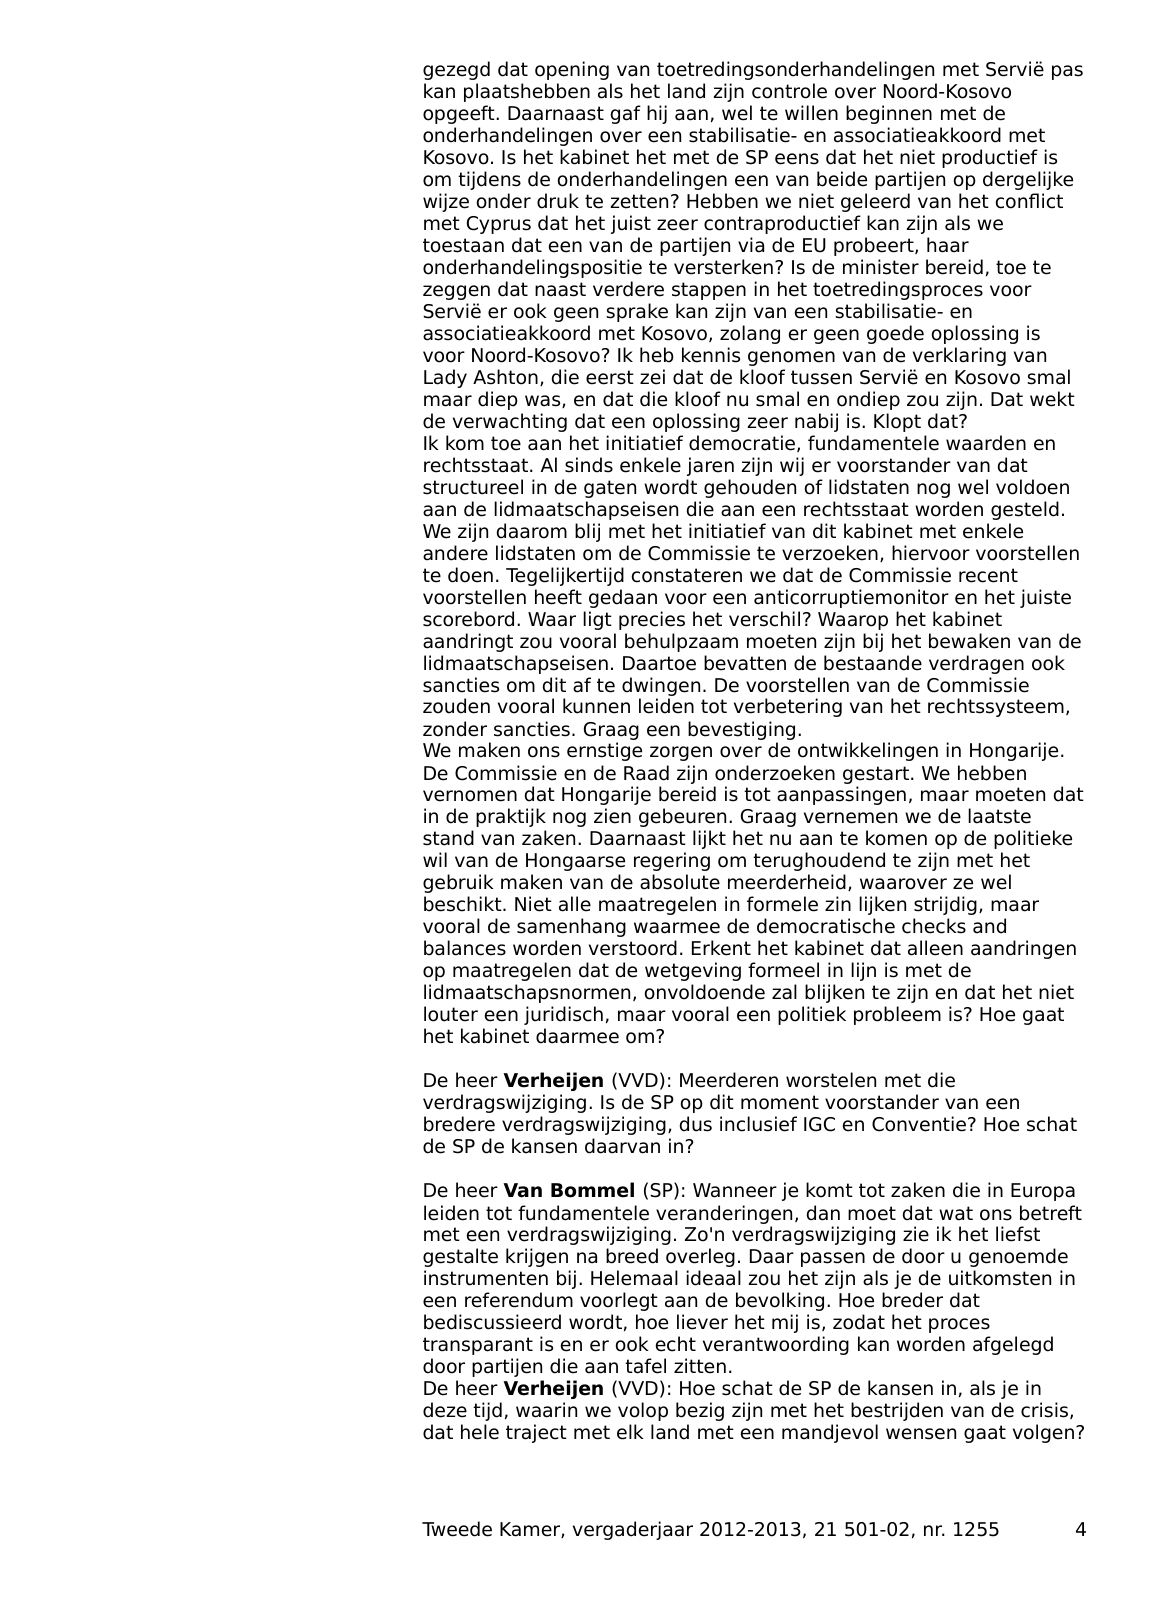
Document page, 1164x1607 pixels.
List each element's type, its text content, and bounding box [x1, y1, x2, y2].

text De heer Verheijen (VVD): Meerderen worstelen met die verdragswijziging. Is de SP op dit moment voorstander van een bredere verdragswijziging, dus inclusief IGC en Conventie? Hoe schat de SP de kansen daarvan in? [422, 1070, 1087, 1158]
text De heer Verheijen (VVD): Hoe schat de SP de kansen in, als je in deze tijd, waarin we volop bezig zijn met het bestrijden van de crisis, dat hele traject met elk land met een mandjevol wensen gaat volgen? [422, 1378, 1087, 1444]
text gezegd dat opening van toetredingsonderhandelingen met Servië pas kan plaatshebben als het land zijn controle over Noord-Kosovo opgeeft. Daarnaast gaf hij aan, wel te willen beginnen met de onderhandelingen over een stabilisatie- en associatieakkoord met Kosovo. Is het kabinet het met de SP eens dat het niet productief is om tijdens de onderhandelingen een van beide partijen op dergelijke wijze onder druk te zetten? Hebben we niet geleerd van het conflict met Cyprus dat het juist zeer contraproductief kan zijn als we toestaan dat een van de partijen via de EU probeert, haar onderhandelingspositie te versterken? Is de minister bereid, toe te zeggen dat naast verdere stappen in het toetredingsproces voor Servië er ook geen sprake kan zijn van een stabilisatie- en associatieakkoord met Kosovo, zolang er geen goede oplossing is voor Noord-Kosovo? Ik heb kennis genomen van de verklaring van Lady Ashton, die eerst zei dat de kloof tussen Servië en Kosovo smal maar diep was, en dat die kloof nu smal en ondiep zou zijn. Dat wekt de verwachting dat een oplossing zeer nabij is. Klopt dat? [422, 59, 1087, 433]
text De heer Van Bommel (SP): Wanneer je komt tot zaken die in Europa leiden tot fundamentele veranderingen, dan moet dat wat ons betreft met een verdragswijziging. Zo'n verdragswijziging zie ik het liefst gestalte krijgen na breed overleg. Daar passen de door u genoemde instrumenten bij. Helemaal ideaal zou het zijn als je de uitkomsten in een referendum voorlegt aan de bevolking. Hoe breder dat bediscussieerd wordt, hoe liever het mij is, zodat het proces transparant is en er ook echt verantwoording kan worden afgelegd door partijen die aan tafel zitten. [422, 1180, 1087, 1378]
text Ik kom toe aan het initiatief democratie, fundamentele waarden en rechtsstaat. Al sinds enkele jaren zijn wij er voorstander van dat structureel in de gaten wordt gehouden of lidstaten nog wel voldoen aan de lidmaatschapseisen die aan een rechtsstaat worden gesteld. We zijn daarom blij met het initiatief van dit kabinet met enkele andere lidstaten om de Commissie te verzoeken, hiervoor voorstellen te doen. Tegelijkertijd constateren we dat de Commissie recent voorstellen heeft gedaan voor een anticorruptiemonitor en het juiste scorebord. Waar ligt precies het verschil? Waarop het kabinet aandringt zou vooral behulpzaam moeten zijn bij het bewaken van de lidmaatschapseisen. Daartoe bevatten de bestaande verdragen ook sancties om dit af te dwingen. De voorstellen van de Commissie zouden vooral kunnen leiden tot verbetering van het rechtssysteem, zonder sancties. Graag een bevestiging. [422, 433, 1087, 740]
text We maken ons ernstige zorgen over de ontwikkelingen in Hongarije. De Commissie en de Raad zijn onderzoeken gestart. We hebben vernomen dat Hongarije bereid is tot aanpassingen, maar moeten dat in de praktijk nog zien gebeuren. Graag vernemen we de laatste stand van zaken. Daarnaast lijkt het nu aan te komen op de politieke wil van de Hongaarse regering om terughoudend te zijn met het gebruik maken van de absolute meerderheid, waarover ze wel beschikt. Niet alle maatregelen in formele zin lijken strijdig, maar vooral de samenhang waarmee de democratische checks and balances worden verstoord. Erkent het kabinet dat alleen aandringen op maatregelen dat de wetgeving formeel in lijn is met de lidmaatschapsnormen, onvoldoende zal blijken te zijn en dat het niet louter een juridisch, maar vooral een politiek probleem is? Hoe gaat het kabinet daarmee om? [422, 740, 1087, 1048]
